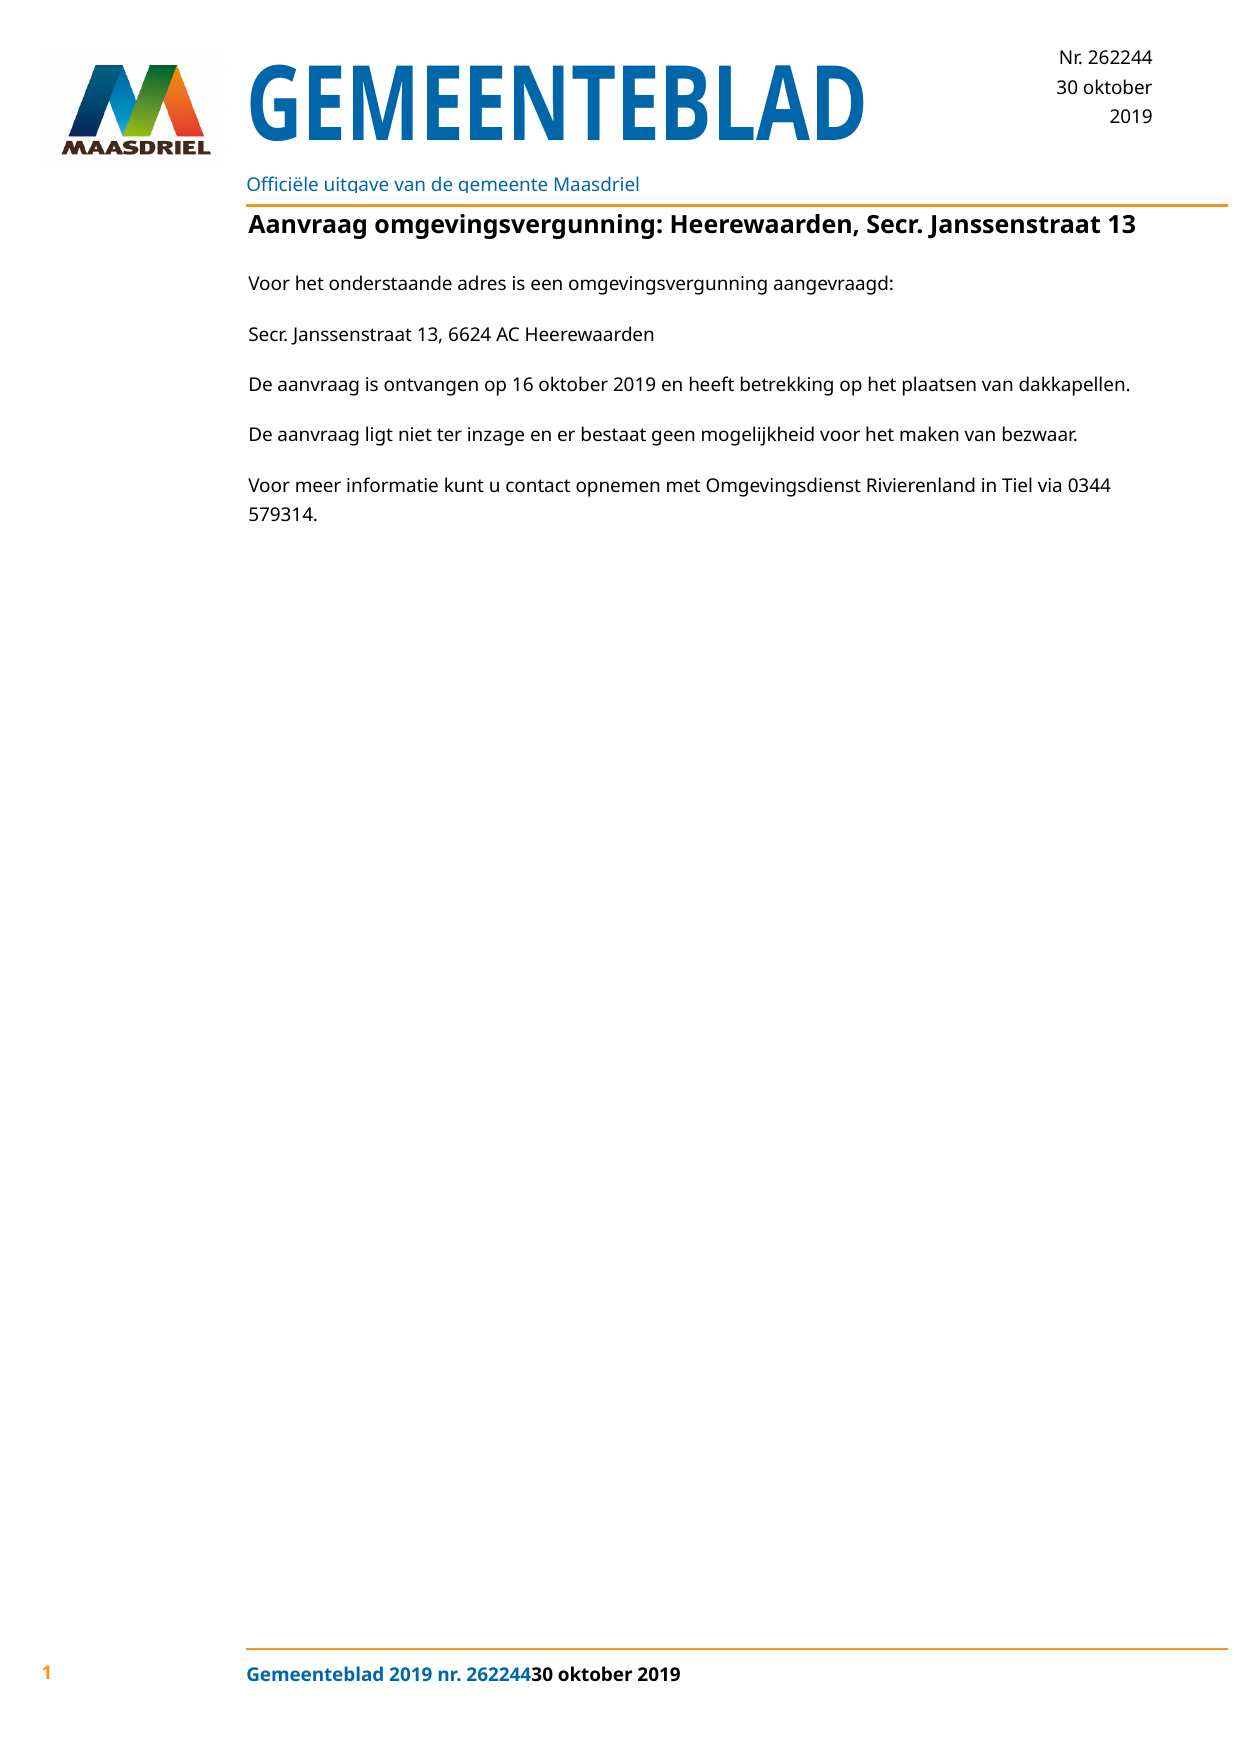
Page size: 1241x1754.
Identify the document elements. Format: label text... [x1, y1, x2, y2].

text De aanvraag ligt niet ter inzage en er bestaat geen mogelijkheid voor het maken van bezwaar. [248, 422, 1152, 447]
text Voor meer informatie kunt u contact opnemen met Omgevingsdienst Rivierenland in Tiel via 0344 579314. [248, 472, 1152, 527]
picture [41, 47, 231, 172]
text De aanvraag is ontvangen op 16 oktober 2019 en heeft betrekking op het plaatsen van dakkapellen. [248, 371, 1152, 397]
text Voor het onderstaande adres is een omgevingsvergunning aangevraagd: [248, 270, 1152, 296]
text Secr. Janssenstraat 13, 6624 AC Heerewaarden [248, 321, 1152, 346]
text Aanvraag omgevingsvergunning: Heerewaarden, Secr. Janssenstraat 13 [248, 207, 1152, 241]
